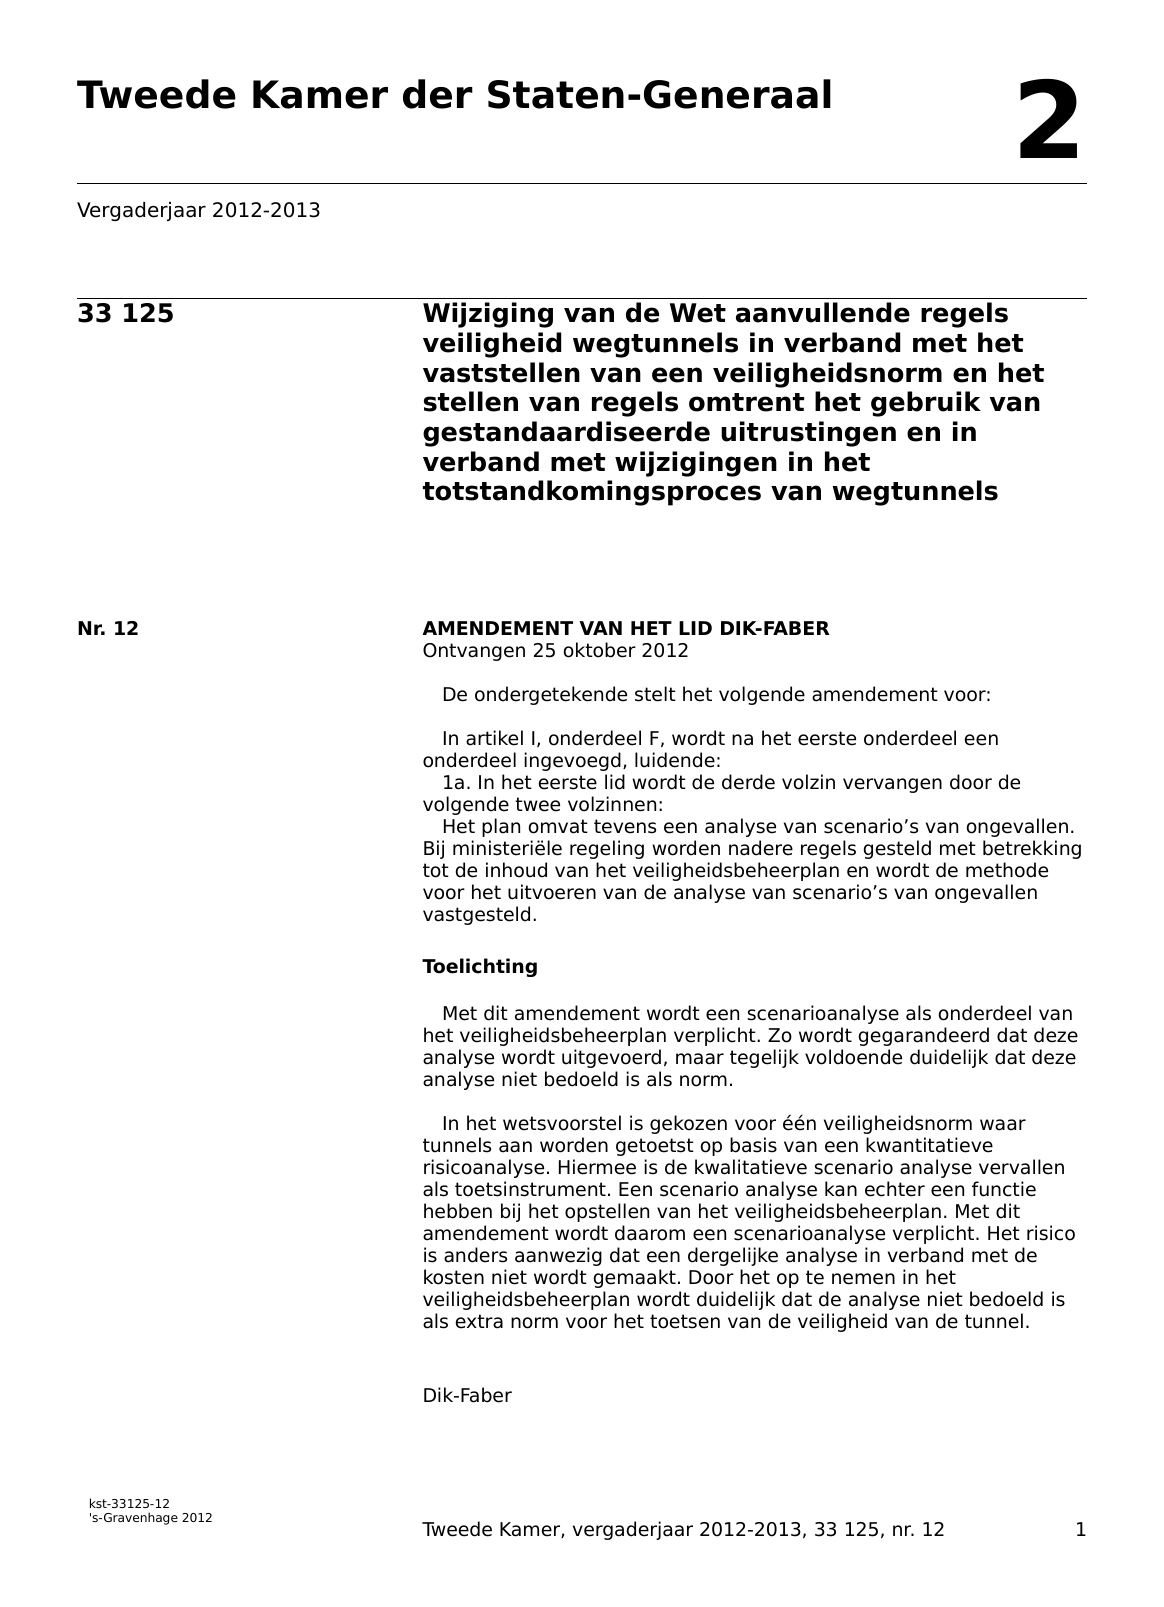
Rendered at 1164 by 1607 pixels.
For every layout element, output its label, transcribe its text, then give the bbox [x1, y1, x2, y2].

text In artikel I, onderdeel F, wordt na het eerste onderdeel een onderdeel ingevoegd, luidende: [422, 728, 1087, 772]
subtitle Toelichting [422, 956, 1087, 978]
subtitle 33 125 Wijziging van de Wet aanvullende regels veiligheid wegtunnels in verband met het vaststellen van een veiligheidsnorm en het stellen van regels omtrent het gebruik van gestandaardiseerde uitrustingen en in verband met wijzigingen in het totstandkomingsproces van wegtunnels [77, 299, 1087, 507]
text In het wetsvoorstel is gekozen voor één veiligheidsnorm waar tunnels aan worden getoetst op basis van een kwantitatieve risicoanalyse. Hiermee is de kwalitatieve scenario analyse vervallen als toetsinstrument. Een scenario analyse kan echter een functie hebben bij het opstellen van het veiligheidsbeheerplan. Met dit amendement wordt daarom een scenarioanalyse verplicht. Het risico is anders aanwezig dat een dergelijke analyse in verband met de kosten niet wordt gemaakt. Door het op te nemen in het veiligheidsbeheerplan wordt duidelijk dat de analyse niet bedoeld is als extra norm voor het toetsen van de veiligheid van de tunnel. [422, 1113, 1087, 1333]
subtitle Nr. 12 AMENDEMENT VAN HET LID DIK-FABER [77, 618, 1087, 640]
table_cell Vergaderjaar 2012-2013 [77, 184, 1087, 298]
table_header 2 [886, 59, 1087, 183]
text Ontvangen 25 oktober 2012 [422, 640, 1087, 662]
text Dik-Faber [422, 1363, 1087, 1407]
text kst-33125-12 [88, 1497, 323, 1511]
text Het plan omvat tevens een analyse van scenario’s van ongevallen. Bij ministeriële regeling worden nadere regels gesteld met betrekking tot de inhoud van het veiligheidsbeheerplan en wordt de methode voor het uitvoeren van de analyse van scenario’s van ongevallen vastgesteld. [422, 816, 1087, 926]
table_header Tweede Kamer der Staten-Generaal [77, 59, 886, 183]
text Met dit amendement wordt een scenarioanalyse als onderdeel van het veiligheidsbeheerplan verplicht. Zo wordt gegarandeerd dat deze analyse wordt uitgevoerd, maar tegelijk voldoende duidelijk dat deze analyse niet bedoeld is als norm. [422, 1003, 1087, 1091]
text 1a. In het eerste lid wordt de derde volzin vervangen door de volgende twee volzinnen: [422, 772, 1087, 816]
text De ondergetekende stelt het volgende amendement voor: [422, 684, 1087, 706]
text 's-Gravenhage 2012 [88, 1511, 323, 1525]
